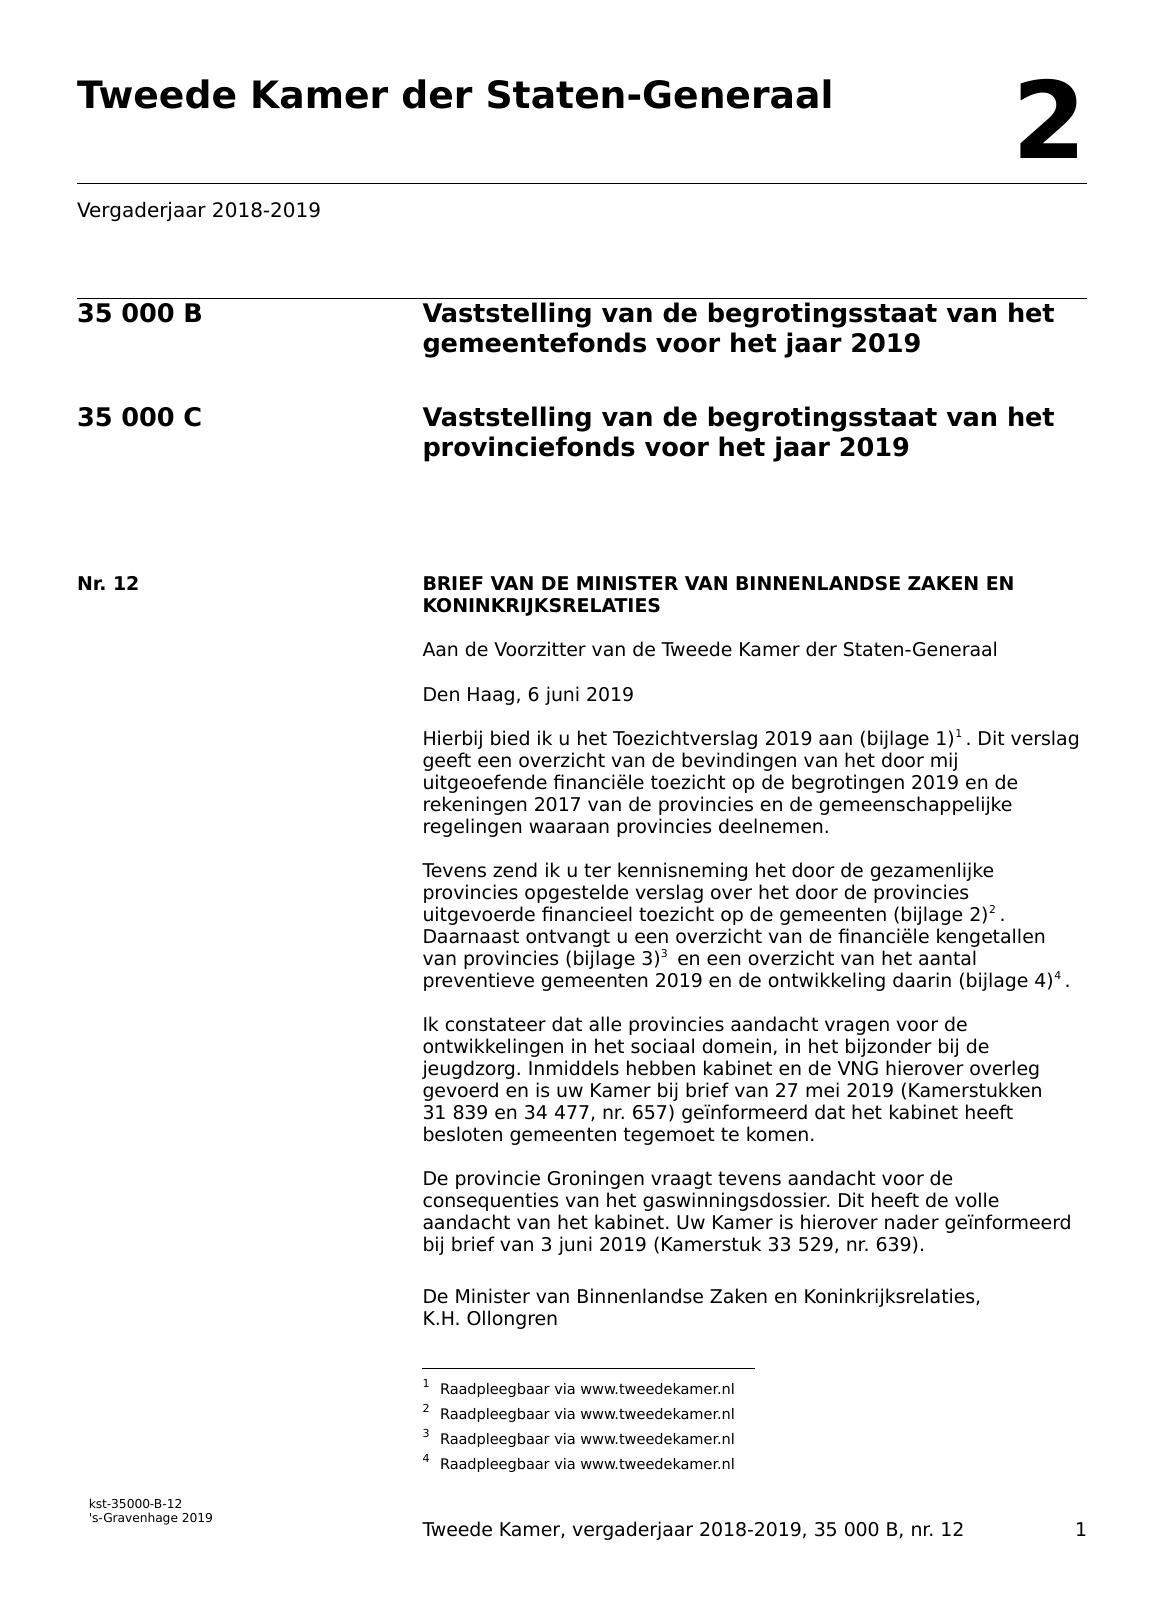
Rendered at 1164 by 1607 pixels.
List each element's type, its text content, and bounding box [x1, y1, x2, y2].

table_cell Vergaderjaar 2018-2019 [77, 184, 1087, 298]
text Tevens zend ik u ter kennisneming het door de gezamenlijke provincies opgestelde verslag over het door de provincies uitgevoerde financieel toezicht op de gemeenten (bijlage 2). Daarnaast ontvangt u een overzicht van de financiële kengetallen van provincies (bijlage 3) en een overzicht van het aantal preventieve gemeenten 2019 en de ontwikkeling daarin (bijlage 4). [422, 860, 1087, 992]
subtitle 35 000 C Vaststelling van de begrotingsstaat van het provinciefonds voor het jaar 2019 [77, 403, 1087, 462]
text Raadpleegbaar via www.tweedekamer.nl [422, 1377, 1087, 1399]
text Hierbij bied ik u het Toezichtverslag 2019 aan (bijlage 1). Dit verslag geeft een overzicht van de bevindingen van het door mij uitgeoefende financiële toezicht op de begrotingen 2019 en de rekeningen 2017 van de provincies en de gemeenschappelijke regelingen waaraan provincies deelnemen. [422, 728, 1087, 837]
text Aan de Voorzitter van de Tweede Kamer der Staten-Generaal [422, 639, 1087, 661]
text De provincie Groningen vraagt tevens aandacht voor de consequenties van het gaswinningsdossier. Dit heeft de volle aandacht van het kabinet. Uw Kamer is hierover nader geïnformeerd bij brief van 3 juni 2019 (Kamerstuk 33 529, nr. 639). [422, 1168, 1087, 1256]
text Raadpleegbaar via www.tweedekamer.nl [422, 1452, 1087, 1474]
subtitle Nr. 12 BRIEF VAN DE MINISTER VAN BINNENLANDSE ZAKEN EN KONINKRIJKSRELATIES [77, 573, 1087, 617]
table_header Tweede Kamer der Staten-Generaal [77, 59, 886, 183]
text Ik constateer dat alle provincies aandacht vragen voor de ontwikkelingen in het sociaal domein, in het bijzonder bij de jeugdzorg. Inmiddels hebben kabinet en de VNG hierover overleg gevoerd en is uw Kamer bij brief van 27 mei 2019 (Kamerstukken 31 839 en 34 477, nr. 657) geïnformeerd dat het kabinet heeft besloten gemeenten tegemoet te komen. [422, 1014, 1087, 1146]
text Den Haag, 6 juni 2019 [422, 683, 1087, 705]
text 's-Gravenhage 2019 [88, 1511, 323, 1525]
text Raadpleegbaar via www.tweedekamer.nl [422, 1427, 1087, 1449]
text De Minister van Binnenlandse Zaken en Koninkrijksrelaties, K.H. Ollongren [422, 1286, 1087, 1330]
text Raadpleegbaar via www.tweedekamer.nl [422, 1402, 1087, 1424]
subtitle 35 000 B Vaststelling van de begrotingsstaat van het gemeentefonds voor het jaar 2019 [77, 299, 1087, 358]
text kst-35000-B-12 [88, 1497, 323, 1511]
table_header 2 [886, 59, 1087, 183]
